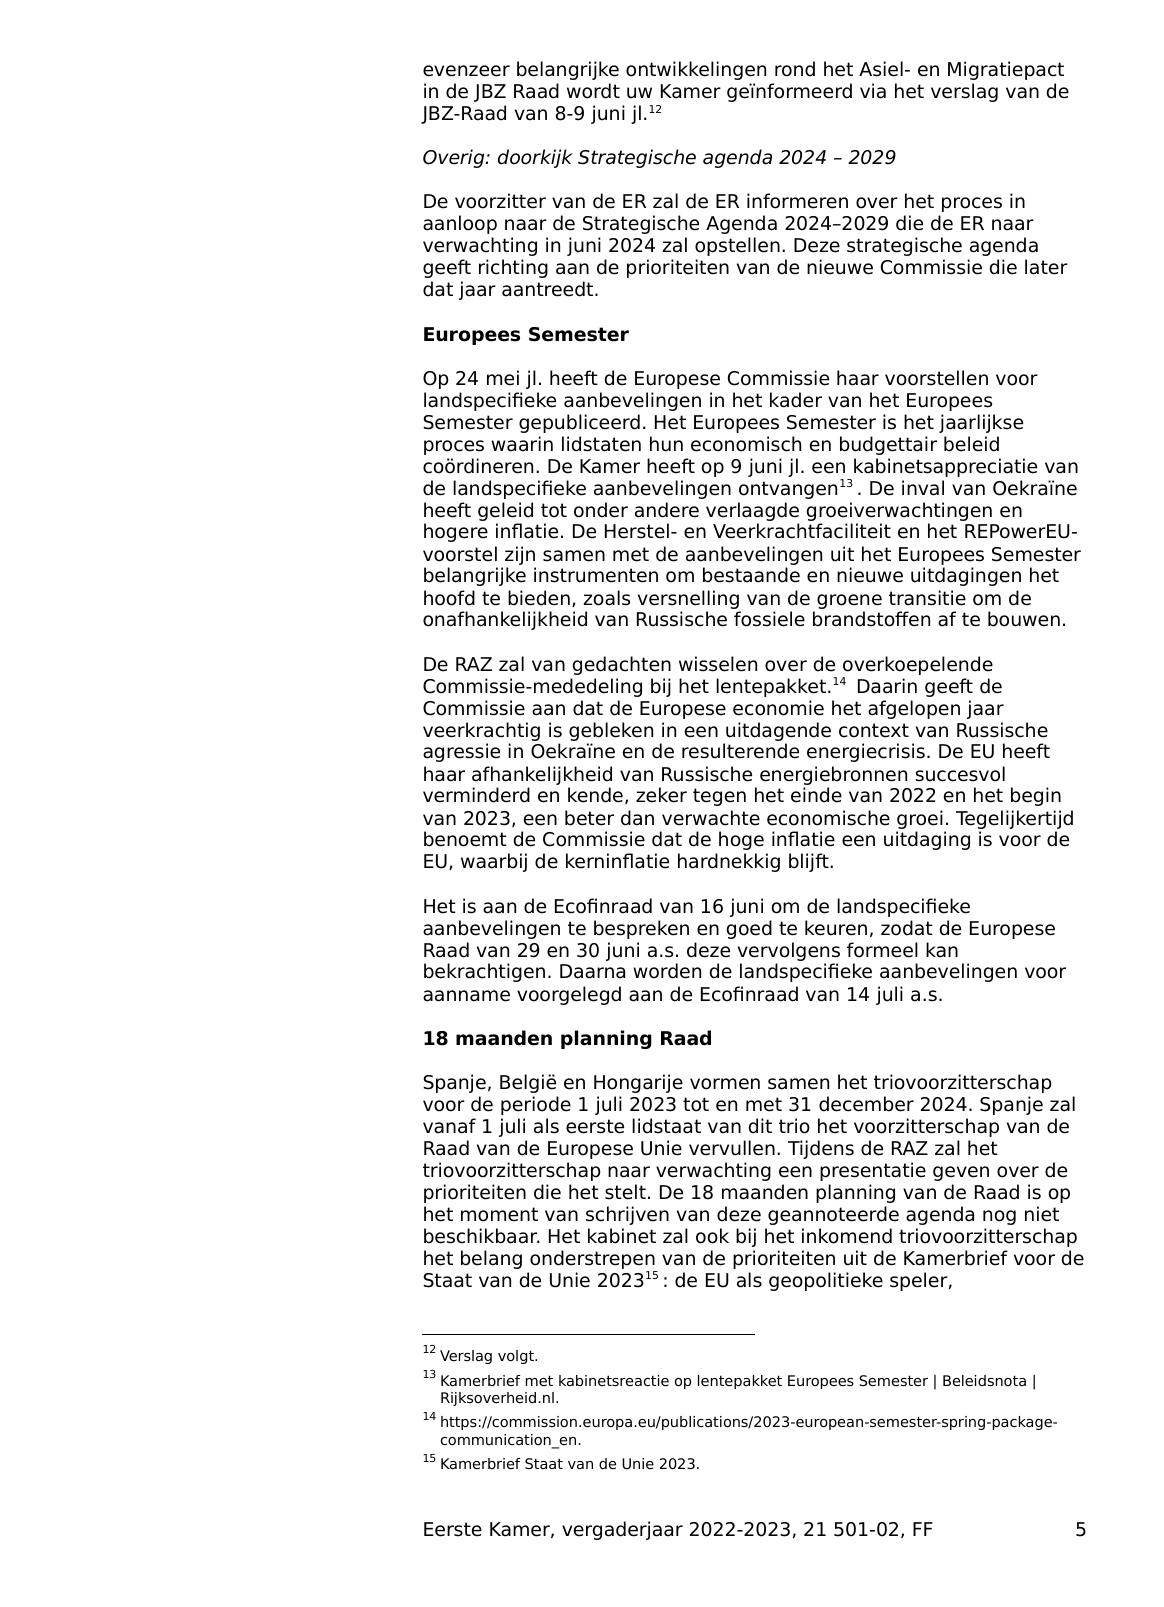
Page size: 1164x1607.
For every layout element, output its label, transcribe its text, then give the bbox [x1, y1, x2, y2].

text Het is aan de Ecofinraad van 16 juni om de landspecifieke aanbevelingen te bespreken en goed te keuren, zodat de Europese Raad van 29 en 30 juni a.s. deze vervolgens formeel kan bekrachtigen. Daarna worden de landspecifieke aanbevelingen voor aanname voorgelegd aan de Ecofinraad van 14 juli a.s. [422, 896, 1087, 1005]
text https://commission.europa.eu/publications/2023-european-semester-spring-package-communication_en. [422, 1410, 1087, 1449]
text De voorzitter van de ER zal de ER informeren over het proces in aanloop naar de Strategische Agenda 2024–2029 die de ER naar verwachting in juni 2024 zal opstellen. Deze strategische agenda geeft richting aan de prioriteiten van de nieuwe Commissie die later dat jaar aantreedt. [422, 191, 1087, 301]
text Kamerbrief met kabinetsreactie op lentepakket Europees Semester | Beleidsnota | Rijksoverheid.nl. [422, 1368, 1087, 1407]
text evenzeer belangrijke ontwikkelingen rond het Asiel- en Migratiepact in de JBZ Raad wordt uw Kamer geïnformeerd via het verslag van de JBZ-Raad van 8-9 juni jl. [422, 59, 1087, 125]
text Kamerbrief Staat van de Unie 2023. [422, 1452, 1087, 1474]
text De RAZ zal van gedachten wisselen over de overkoepelende Commissie-mededeling bij het lentepakket. Daarin geeft de Commissie aan dat de Europese economie het afgelopen jaar veerkrachtig is gebleken in een uitdagende context van Russische agressie in Oekraïne en de resulterende energiecrisis. De EU heeft haar afhankelijkheid van Russische energiebronnen succesvol verminderd en kende, zeker tegen het einde van 2022 en het begin van 2023, een beter dan verwachte economische groei. Tegelijkertijd benoemt de Commissie dat de hoge inflatie een uitdaging is voor de EU, waarbij de kerninflatie hardnekkig blijft. [422, 653, 1087, 873]
text Op 24 mei jl. heeft de Europese Commissie haar voorstellen voor landspecifieke aanbevelingen in het kader van het Europees Semester gepubliceerd. Het Europees Semester is het jaarlijkse proces waarin lidstaten hun economisch en budgettair beleid coördineren. De Kamer heeft op 9 juni jl. een kabinetsappreciatie van de landspecifieke aanbevelingen ontvangen. De inval van Oekraïne heeft geleid tot onder andere verlaagde groeiverwachtingen en hogere inflatie. De Herstel- en Veerkrachtfaciliteit en het REPowerEU-voorstel zijn samen met de aanbevelingen uit het Europees Semester belangrijke instrumenten om bestaande en nieuwe uitdagingen het hoofd te bieden, zoals versnelling van de groene transitie om de onafhankelijkheid van Russische fossiele brandstoffen af te bouwen. [422, 368, 1087, 631]
text Spanje, België en Hongarije vormen samen het triovoorzitterschap voor de periode 1 juli 2023 tot en met 31 december 2024. Spanje zal vanaf 1 juli als eerste lidstaat van dit trio het voorzitterschap van de Raad van de Europese Unie vervullen. Tijdens de RAZ zal het triovoorzitterschap naar verwachting een presentatie geven over de prioriteiten die het stelt. De 18 maanden planning van de Raad is op het moment van schrijven van deze geannoteerde agenda nog niet beschikbaar. Het kabinet zal ook bij het inkomend triovoorzitterschap het belang onderstrepen van de prioriteiten uit de Kamerbrief voor de Staat van de Unie 2023: de EU als geopolitieke speler, [422, 1072, 1087, 1292]
subtitle Europees Semester [422, 323, 1087, 345]
text Verslag volgt. [422, 1343, 1087, 1366]
subtitle 18 maanden planning Raad [422, 1028, 1087, 1049]
subtitle Overig: doorkijk Strategische agenda 2024 – 2029 [422, 147, 1087, 169]
